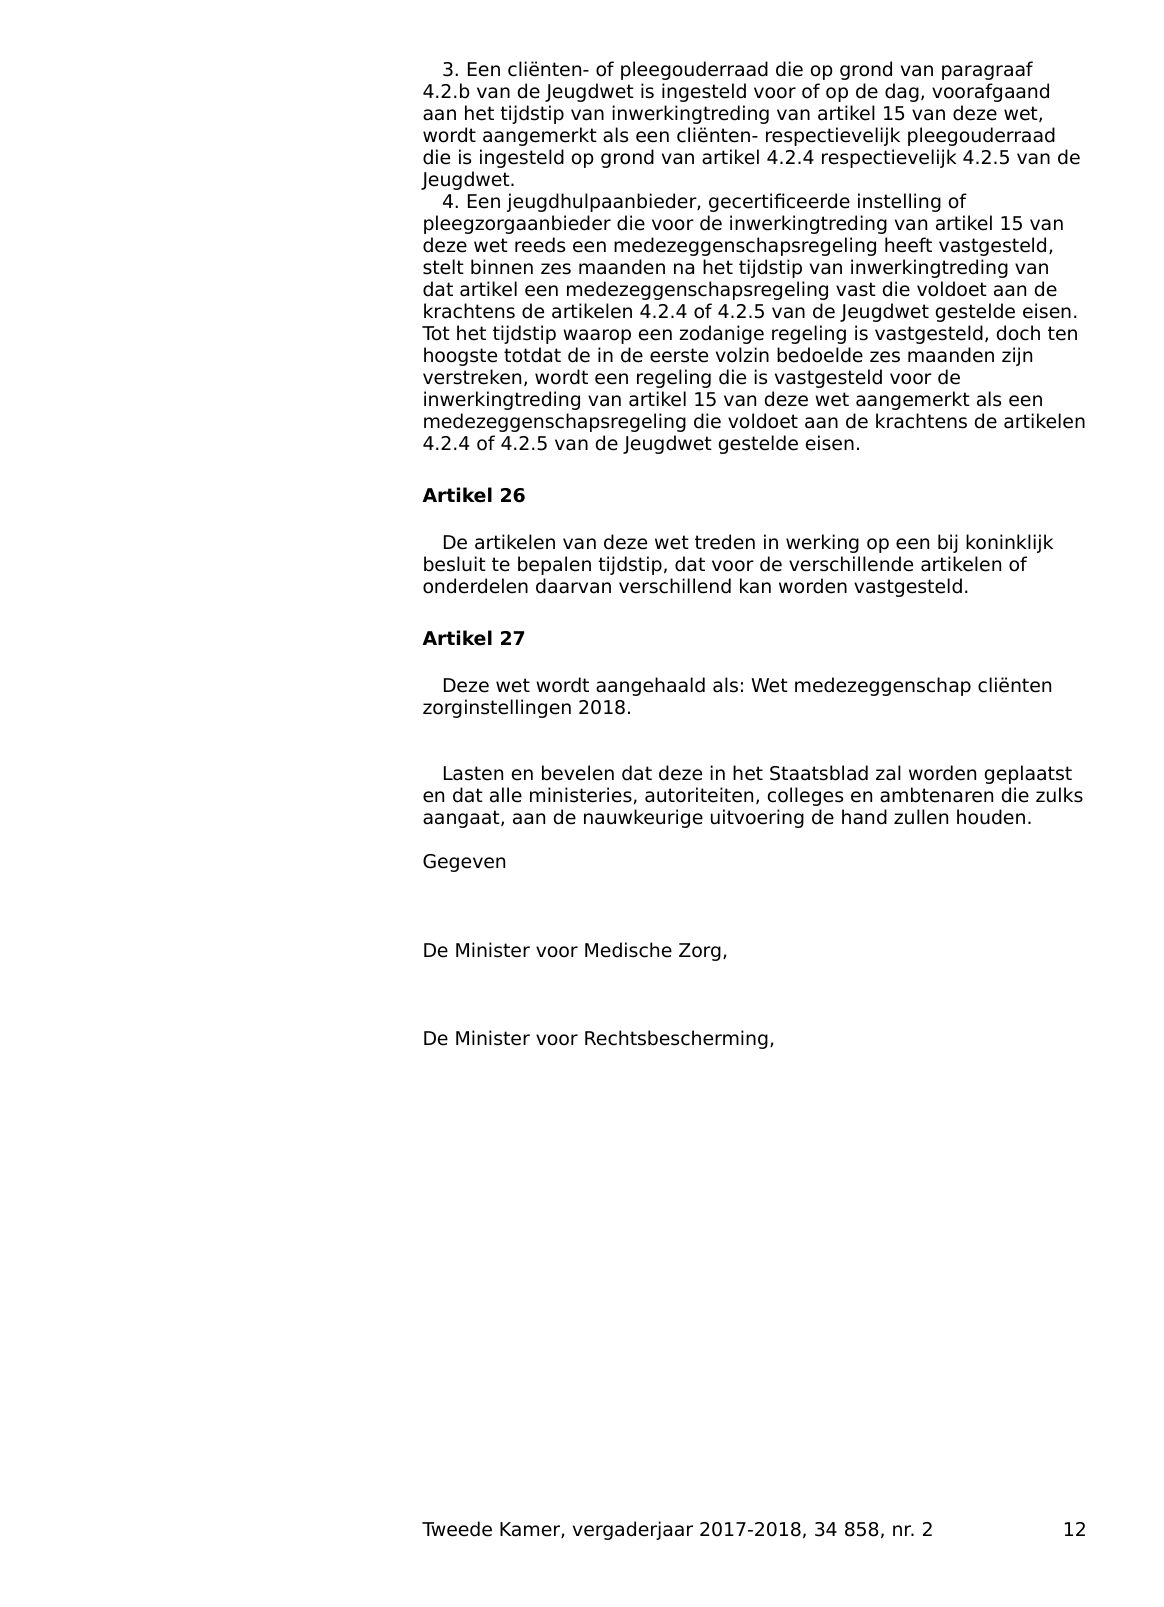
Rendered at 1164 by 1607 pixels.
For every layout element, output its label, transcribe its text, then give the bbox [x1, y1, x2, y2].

text Deze wet wordt aangehaald als: Wet medezeggenschap cliënten zorginstellingen 2018. [422, 674, 1087, 718]
text 3. Een cliënten- of pleegouderraad die op grond van paragraaf 4.2.b van de Jeugdwet is ingesteld voor of op de dag, voorafgaand aan het tijdstip van inwerkingtreding van artikel 15 van deze wet, wordt aangemerkt als een cliënten- respectievelijk pleegouderraad die is ingesteld op grond van artikel 4.2.4 respectievelijk 4.2.5 van de Jeugdwet. [422, 59, 1087, 191]
text De Minister voor Rechtsbescherming, [422, 1028, 1087, 1050]
text De artikelen van deze wet treden in werking op een bij koninklijk besluit te bepalen tijdstip, dat voor de verschillende artikelen of onderdelen daarvan verschillend kan worden vastgesteld. [422, 532, 1087, 598]
subtitle Artikel 26 [422, 485, 1087, 507]
text Lasten en bevelen dat deze in het Staatsblad zal worden geplaatst en dat alle ministeries, autoriteiten, colleges en ambtenaren die zulks aangaat, aan de nauwkeurige uitvoering de hand zullen houden. [422, 763, 1087, 829]
text De Minister voor Medische Zorg, [422, 939, 1087, 962]
text Gegeven [422, 851, 1087, 873]
text 4. Een jeugdhulpaanbieder, gecertificeerde instelling of pleegzorgaanbieder die voor de inwerkingtreding van artikel 15 van deze wet reeds een medezeggenschapsregeling heeft vastgesteld, stelt binnen zes maanden na het tijdstip van inwerkingtreding van dat artikel een medezeggenschapsregeling vast die voldoet aan de krachtens de artikelen 4.2.4 of 4.2.5 van de Jeugdwet gestelde eisen. Tot het tijdstip waarop een zodanige regeling is vastgesteld, doch ten hoogste totdat de in de eerste volzin bedoelde zes maanden zijn verstreken, wordt een regeling die is vastgesteld voor de inwerkingtreding van artikel 15 van deze wet aangemerkt als een medezeggenschapsregeling die voldoet aan de krachtens de artikelen 4.2.4 of 4.2.5 van de Jeugdwet gestelde eisen. [422, 191, 1087, 455]
subtitle Artikel 27 [422, 628, 1087, 649]
